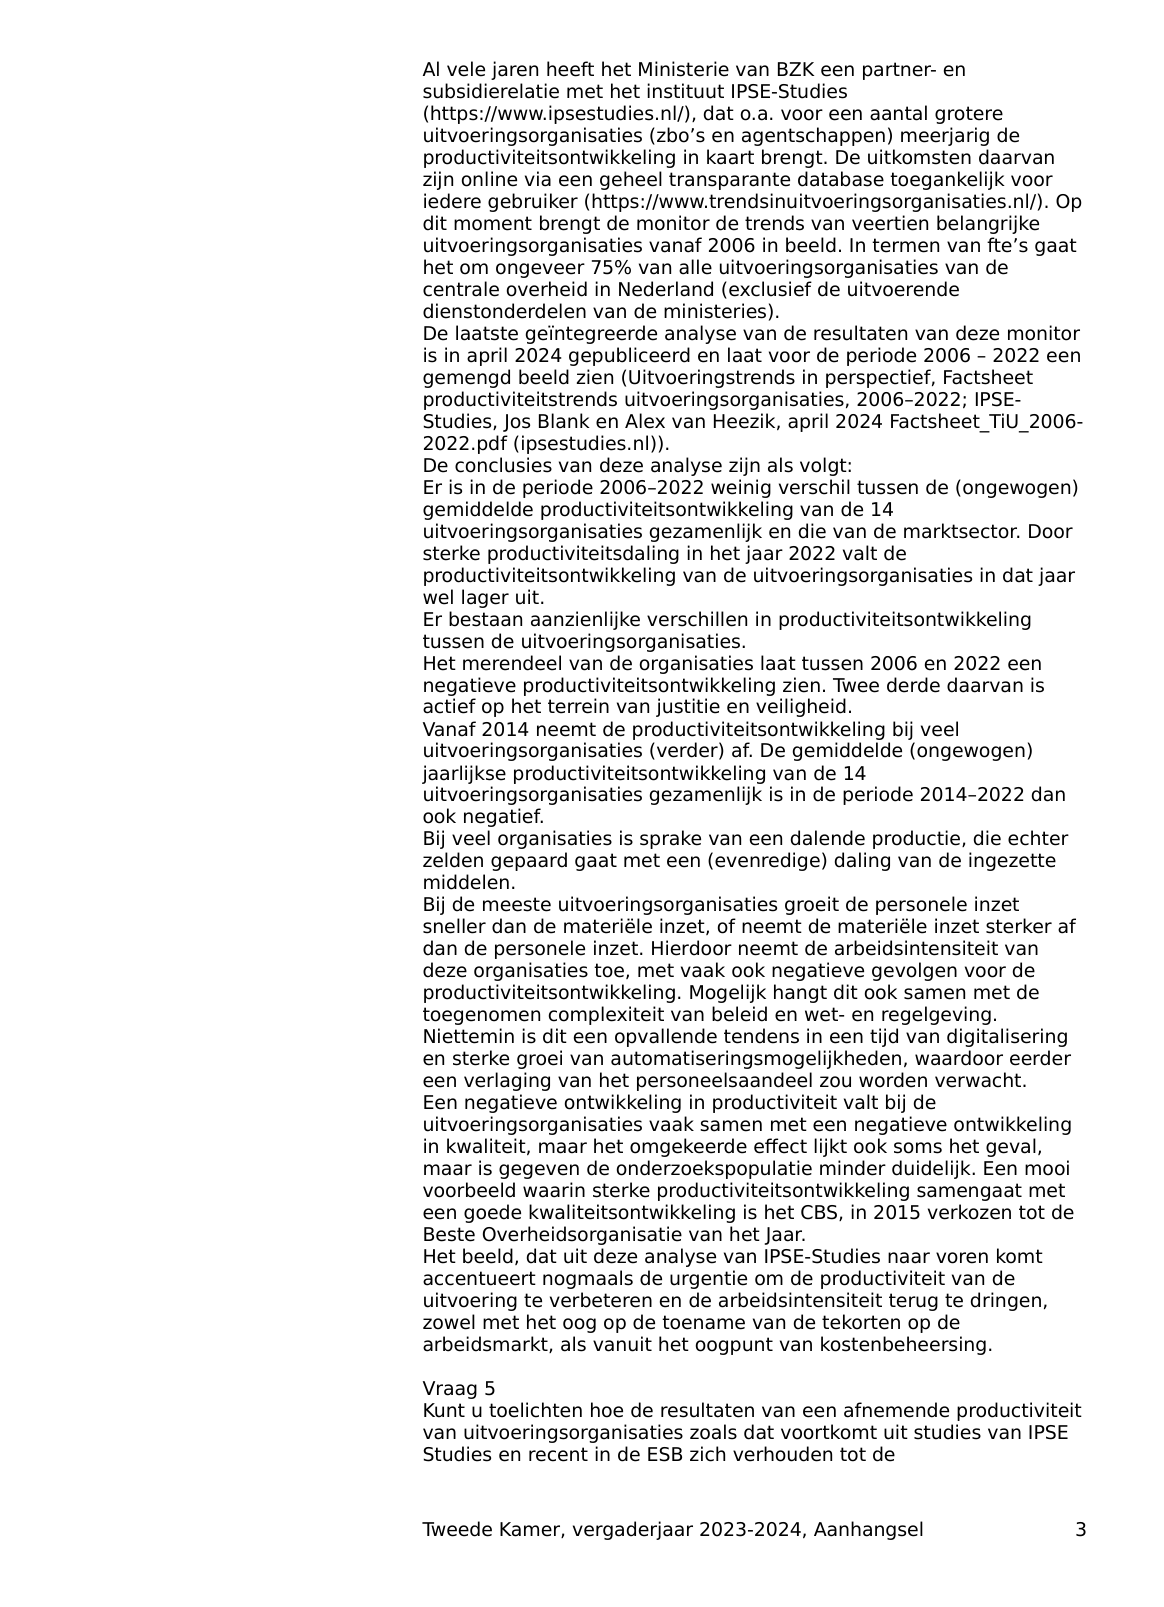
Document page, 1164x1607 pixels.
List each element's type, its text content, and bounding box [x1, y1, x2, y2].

text Er bestaan aanzienlijke verschillen in productiviteitsontwikkeling tussen de uitvoeringsorganisaties. [422, 608, 1087, 652]
text Een negatieve ontwikkeling in productiviteit valt bij de uitvoeringsorganisaties vaak samen met een negatieve ontwikkeling in kwaliteit, maar het omgekeerde effect lijkt ook soms het geval, maar is gegeven de onderzoekspopulatie minder duidelijk. Een mooi voorbeeld waarin sterke productiviteitsontwikkeling samengaat met een goede kwaliteitsontwikkeling is het CBS, in 2015 verkozen tot de Beste Overheidsorganisatie van het Jaar. [422, 1092, 1087, 1246]
text De laatste geïntegreerde analyse van de resultaten van deze monitor is in april 2024 gepubliceerd en laat voor de periode 2006 – 2022 een gemengd beeld zien (Uitvoeringstrends in perspectief, Factsheet productiviteitstrends uitvoeringsorganisaties, 2006–2022; IPSE-Studies, Jos Blank en Alex van Heezik, april 2024 Factsheet_TiU_2006-2022.pdf (ipsestudies.nl)). [422, 323, 1087, 455]
text Al vele jaren heeft het Ministerie van BZK een partner- en subsidierelatie met het instituut IPSE-Studies (https://www.ipsestudies.nl/), dat o.a. voor een aantal grotere uitvoeringsorganisaties (zbo’s en agentschappen) meerjarig de productiviteitsontwikkeling in kaart brengt. De uitkomsten daarvan zijn online via een geheel transparante database toegankelijk voor iedere gebruiker (https://www.trendsinuitvoeringsorganisaties.nl/). Op dit moment brengt de monitor de trends van veertien belangrijke uitvoeringsorganisaties vanaf 2006 in beeld. In termen van fte’s gaat het om ongeveer 75% van alle uitvoeringsorganisaties van de centrale overheid in Nederland (exclusief de uitvoerende dienstonderdelen van de ministeries). [422, 59, 1087, 323]
text Het beeld, dat uit deze analyse van IPSE-Studies naar voren komt accentueert nogmaals de urgentie om de productiviteit van de uitvoering te verbeteren en de arbeidsintensiteit terug te dringen, zowel met het oog op de toename van de tekorten op de arbeidsmarkt, als vanuit het oogpunt van kostenbeheersing. [422, 1246, 1087, 1356]
text Het merendeel van de organisaties laat tussen 2006 en 2022 een negatieve productiviteitsontwikkeling zien. Twee derde daarvan is actief op het terrein van justitie en veiligheid. [422, 652, 1087, 718]
text Bij veel organisaties is sprake van een dalende productie, die echter zelden gepaard gaat met een (evenredige) daling van de ingezette middelen. [422, 828, 1087, 894]
text Kunt u toelichten hoe de resultaten van een afnemende productiviteit van uitvoeringsorganisaties zoals dat voortkomt uit studies van IPSE Studies en recent in de ESB zich verhouden tot de [422, 1400, 1087, 1466]
text Er is in de periode 2006–2022 weinig verschil tussen de (ongewogen) gemiddelde productiviteitsontwikkeling van de 14 uitvoeringsorganisaties gezamenlijk en die van de marktsector. Door sterke productiviteitsdaling in het jaar 2022 valt de productiviteitsontwikkeling van de uitvoeringsorganisaties in dat jaar wel lager uit. [422, 477, 1087, 608]
text Bij de meeste uitvoeringsorganisaties groeit de personele inzet sneller dan de materiële inzet, of neemt de materiële inzet sterker af dan de personele inzet. Hierdoor neemt de arbeidsintensiteit van deze organisaties toe, met vaak ook negatieve gevolgen voor de productiviteitsontwikkeling. Mogelijk hangt dit ook samen met de toegenomen complexiteit van beleid en wet- en regelgeving. Niettemin is dit een opvallende tendens in een tijd van digitalisering en sterke groei van automatiseringsmogelijkheden, waardoor eerder een verlaging van het personeelsaandeel zou worden verwacht. [422, 894, 1087, 1092]
text Vraag 5 [422, 1378, 1087, 1400]
text De conclusies van deze analyse zijn als volgt: [422, 455, 1087, 477]
text Vanaf 2014 neemt de productiviteitsontwikkeling bij veel uitvoeringsorganisaties (verder) af. De gemiddelde (ongewogen) jaarlijkse productiviteitsontwikkeling van de 14 uitvoeringsorganisaties gezamenlijk is in de periode 2014–2022 dan ook negatief. [422, 718, 1087, 828]
